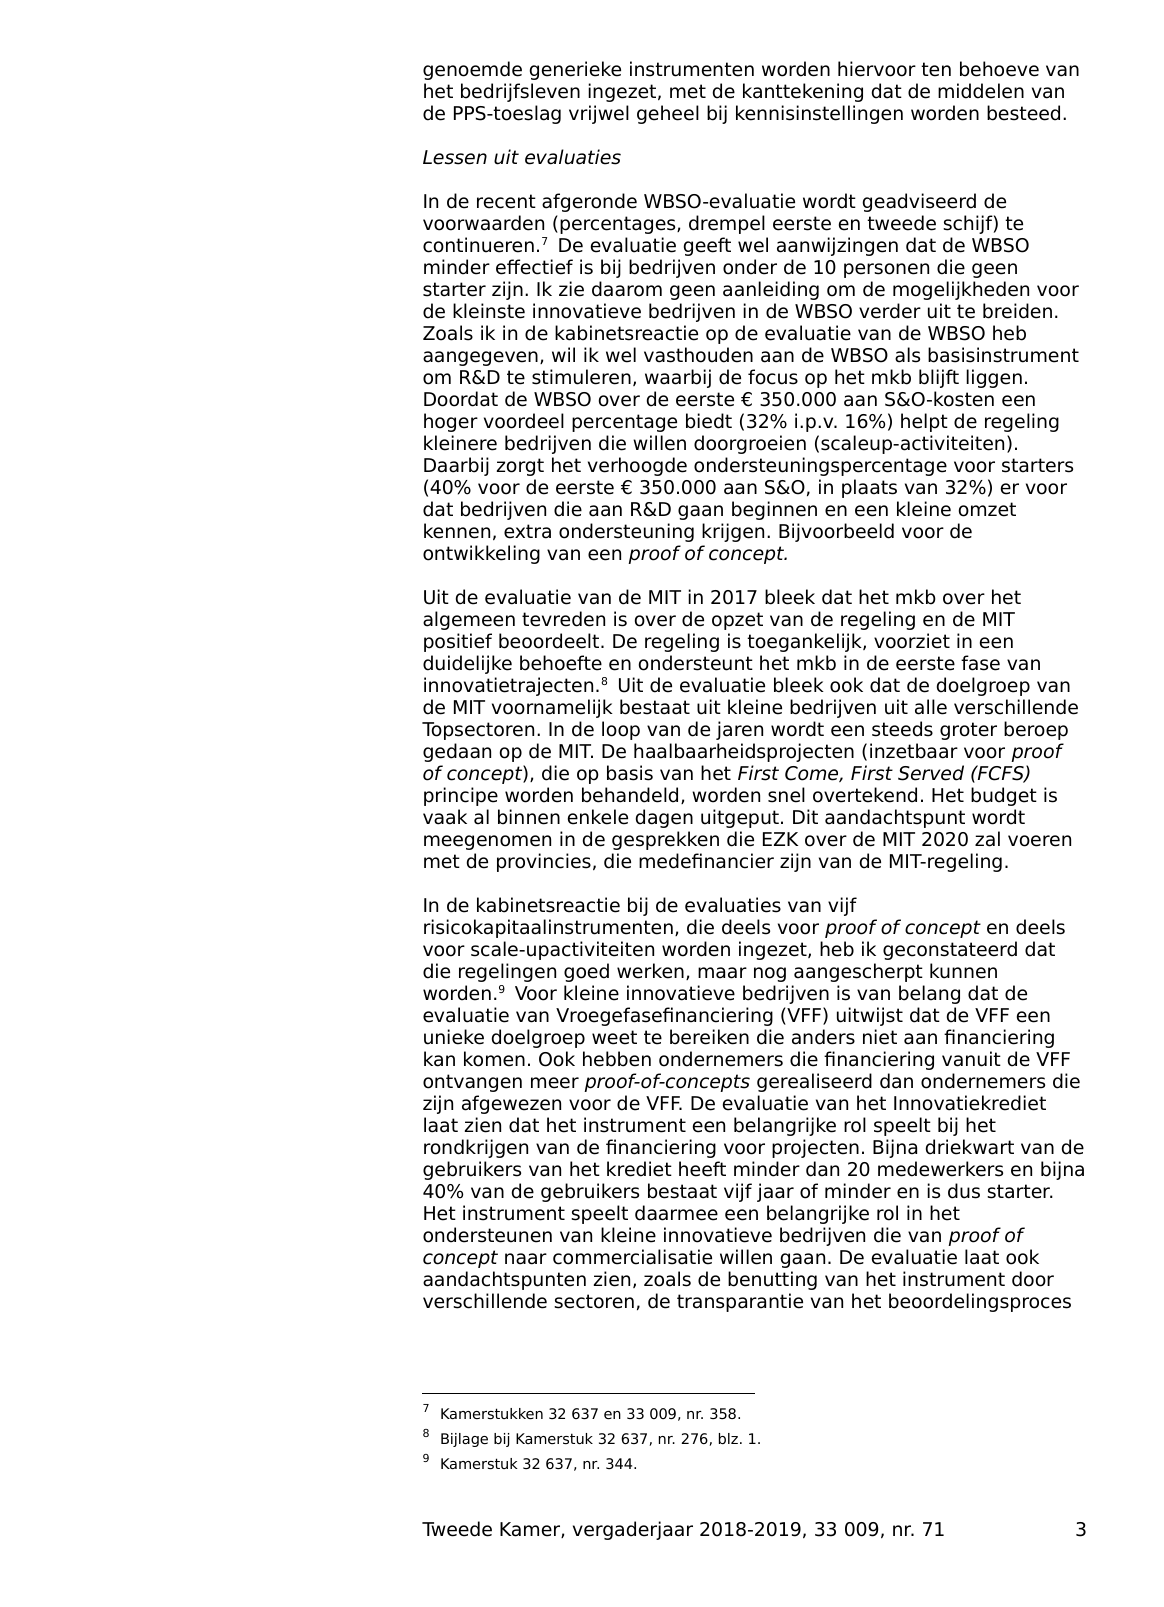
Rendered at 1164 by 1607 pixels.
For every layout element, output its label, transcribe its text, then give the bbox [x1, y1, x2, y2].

text Kamerstukken 32 637 en 33 009, nr. 358. [422, 1402, 1087, 1424]
text Uit de evaluatie van de MIT in 2017 bleek dat het mkb over het algemeen tevreden is over de opzet van de regeling en de MIT positief beoordeelt. De regeling is toegankelijk, voorziet in een duidelijke behoefte en ondersteunt het mkb in de eerste fase van innovatietrajecten. Uit de evaluatie bleek ook dat de doelgroep van de MIT voornamelijk bestaat uit kleine bedrijven uit alle verschillende Topsectoren. In de loop van de jaren wordt een steeds groter beroep gedaan op de MIT. De haalbaarheidsprojecten (inzetbaar voor proof of concept), die op basis van het First Come, First Served (FCFS) principe worden behandeld, worden snel overtekend. Het budget is vaak al binnen enkele dagen uitgeput. Dit aandachtspunt wordt meegenomen in de gesprekken die EZK over de MIT 2020 zal voeren met de provincies, die medefinancier zijn van de MIT-regeling. [422, 587, 1087, 873]
text In de recent afgeronde WBSO-evaluatie wordt geadviseerd de voorwaarden (percentages, drempel eerste en tweede schijf) te continueren. De evaluatie geeft wel aanwijzingen dat de WBSO minder effectief is bij bedrijven onder de 10 personen die geen starter zijn. Ik zie daarom geen aanleiding om de mogelijkheden voor de kleinste innovatieve bedrijven in de WBSO verder uit te breiden. Zoals ik in de kabinetsreactie op de evaluatie van de WBSO heb aangegeven, wil ik wel vasthouden aan de WBSO als basisinstrument om R&D te stimuleren, waarbij de focus op het mkb blijft liggen. Doordat de WBSO over de eerste € 350.000 aan S&O-kosten een hoger voordeel percentage biedt (32% i.p.v. 16%) helpt de regeling kleinere bedrijven die willen doorgroeien (scaleup-activiteiten). Daarbij zorgt het verhoogde ondersteuningspercentage voor starters (40% voor de eerste € 350.000 aan S&O, in plaats van 32%) er voor dat bedrijven die aan R&D gaan beginnen en een kleine omzet kennen, extra ondersteuning krijgen. Bijvoorbeeld voor de ontwikkeling van een proof of concept. [422, 191, 1087, 565]
text Bijlage bij Kamerstuk 32 637, nr. 276, blz. 1. [422, 1427, 1087, 1449]
text Kamerstuk 32 637, nr. 344. [422, 1452, 1087, 1474]
text In de kabinetsreactie bij de evaluaties van vijf risicokapitaalinstrumenten, die deels voor proof of concept en deels voor scale-upactiviteiten worden ingezet, heb ik geconstateerd dat die regelingen goed werken, maar nog aangescherpt kunnen worden. Voor kleine innovatieve bedrijven is van belang dat de evaluatie van Vroegefasefinanciering (VFF) uitwijst dat de VFF een unieke doelgroep weet te bereiken die anders niet aan financiering kan komen. Ook hebben ondernemers die financiering vanuit de VFF ontvangen meer proof-of-concepts gerealiseerd dan ondernemers die zijn afgewezen voor de VFF. De evaluatie van het Innovatiekrediet laat zien dat het instrument een belangrijke rol speelt bij het rondkrijgen van de financiering voor projecten. Bijna driekwart van de gebruikers van het krediet heeft minder dan 20 medewerkers en bijna 40% van de gebruikers bestaat vijf jaar of minder en is dus starter. Het instrument speelt daarmee een belangrijke rol in het ondersteunen van kleine innovatieve bedrijven die van proof of concept naar commercialisatie willen gaan. De evaluatie laat ook aandachtspunten zien, zoals de benutting van het instrument door verschillende sectoren, de transparantie van het beoordelingsproces [422, 895, 1087, 1313]
text genoemde generieke instrumenten worden hiervoor ten behoeve van het bedrijfsleven ingezet, met de kanttekening dat de middelen van de PPS-toeslag vrijwel geheel bij kennisinstellingen worden besteed. [422, 59, 1087, 125]
subtitle Lessen uit evaluaties [422, 147, 1087, 169]
